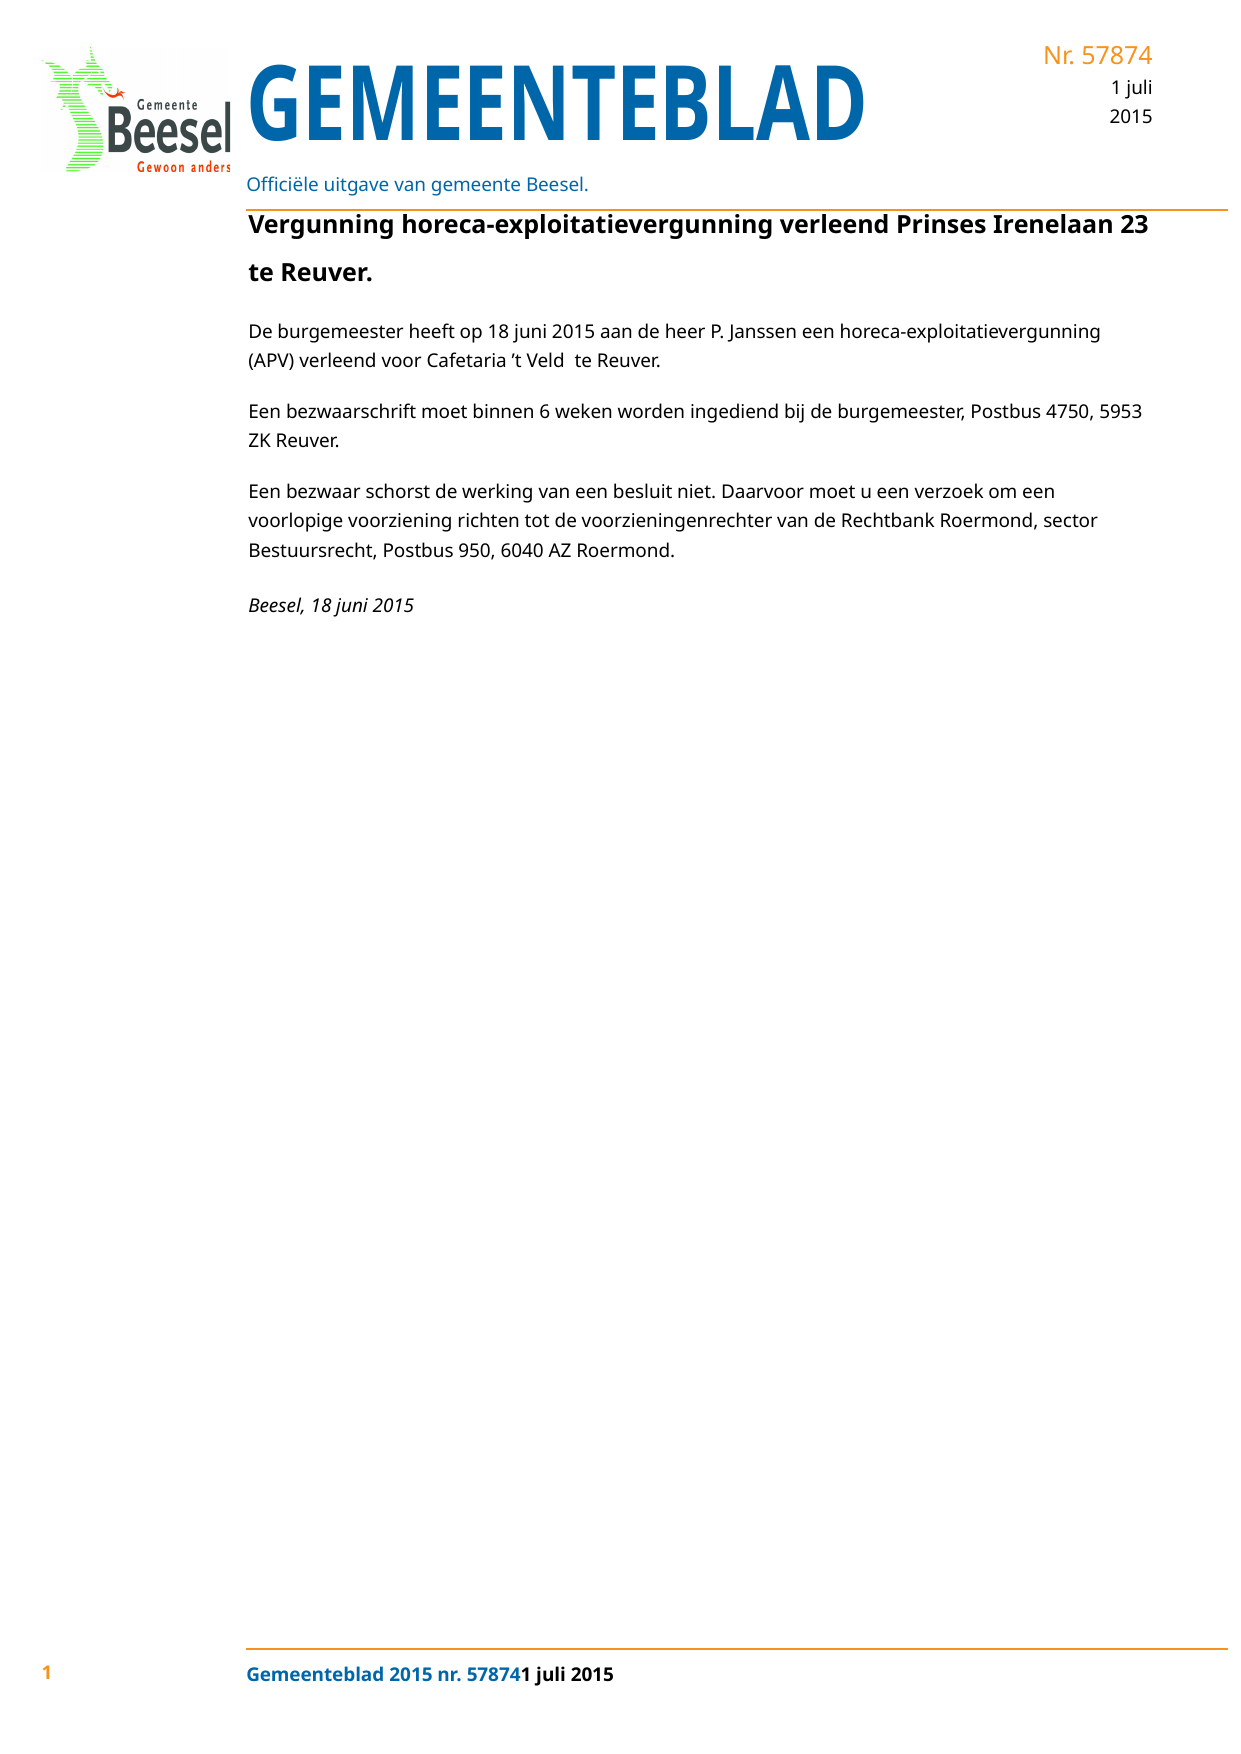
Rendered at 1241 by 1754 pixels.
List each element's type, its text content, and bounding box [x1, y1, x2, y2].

picture [41, 47, 231, 172]
text Beesel, 18 juni 2015 [248, 592, 1152, 618]
text De burgemeester heeft op 18 juni 2015 aan de heer P. Janssen een horeca-exploitatievergunning (APV) verleend voor Cafetaria ’t Veld te Reuver. [248, 318, 1152, 373]
text Een bezwaar schorst de werking van een besluit niet. Daarvoor moet u een verzoek om een voorlopige voorziening richten tot de voorzieningenrechter van de Rechtbank Roermond, sector Bestuursrecht, Postbus 950, 6040 AZ Roermond. [248, 478, 1152, 563]
text Een bezwaarschrift moet binnen 6 weken worden ingediend bij de burgemeester, Postbus 4750, 5953 ZK Reuver. [248, 398, 1152, 453]
text Vergunning horeca-exploitatievergunning verleend Prinses Irenelaan 23 te Reuver. [248, 211, 1152, 288]
